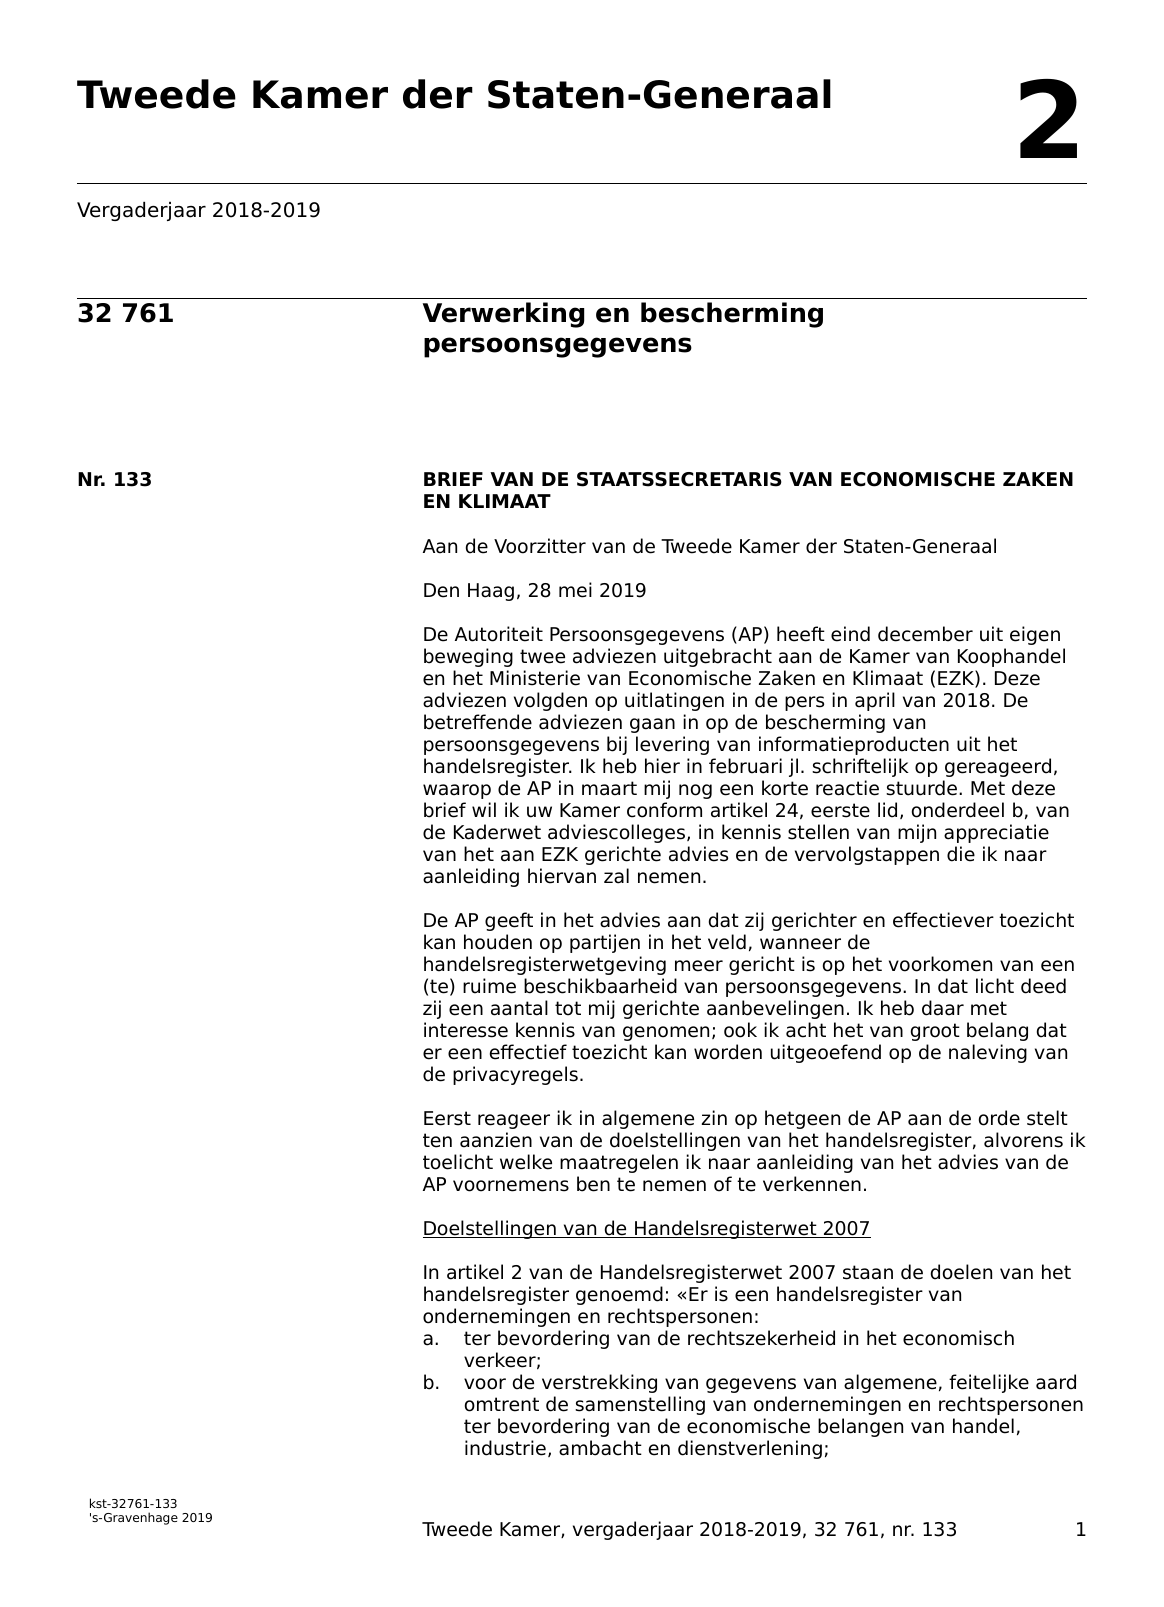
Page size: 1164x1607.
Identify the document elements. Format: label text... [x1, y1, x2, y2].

text 's-Gravenhage 2019 [88, 1511, 323, 1525]
text In artikel 2 van de Handelsregisterwet 2007 staan de doelen van het handelsregister genoemd: «Er is een handelsregister van ondernemingen en rechtspersonen: [422, 1262, 1087, 1328]
text Den Haag, 28 mei 2019 [422, 580, 1087, 602]
table_header 2 [886, 59, 1087, 183]
subtitle Doelstellingen van de Handelsregisterwet 2007 [422, 1218, 1087, 1240]
text b. voor de verstrekking van gegevens van algemene, feitelijke aard omtrent de samenstelling van ondernemingen en rechtspersonen ter bevordering van de economische belangen van handel, industrie, ambacht en dienstverlening; [422, 1372, 1087, 1460]
table_header Tweede Kamer der Staten-Generaal [77, 59, 886, 183]
subtitle 32 761 Verwerking en bescherming persoonsgegevens [77, 299, 1087, 358]
text a. ter bevordering van de rechtszekerheid in het economisch verkeer; [422, 1328, 1087, 1372]
text De AP geeft in het advies aan dat zij gerichter en effectiever toezicht kan houden op partijen in het veld, wanneer de handelsregisterwetgeving meer gericht is op het voorkomen van een (te) ruime beschikbaarheid van persoonsgegevens. In dat licht deed zij een aantal tot mij gerichte aanbevelingen. Ik heb daar met interesse kennis van genomen; ook ik acht het van groot belang dat er een effectief toezicht kan worden uitgeoefend op de naleving van de privacyregels. [422, 910, 1087, 1086]
text Eerst reageer ik in algemene zin op hetgeen de AP aan de orde stelt ten aanzien van de doelstellingen van het handelsregister, alvorens ik toelicht welke maatregelen ik naar aanleiding van het advies van de AP voornemens ben te nemen of te verkennen. [422, 1108, 1087, 1196]
subtitle Nr. 133 BRIEF VAN DE STAATSSECRETARIS VAN ECONOMISCHE ZAKEN EN KLIMAAT [77, 469, 1087, 513]
text kst-32761-133 [88, 1497, 323, 1511]
table_cell Vergaderjaar 2018-2019 [77, 184, 1087, 298]
text De Autoriteit Persoonsgegevens (AP) heeft eind december uit eigen beweging twee adviezen uitgebracht aan de Kamer van Koophandel en het Ministerie van Economische Zaken en Klimaat (EZK). Deze adviezen volgden op uitlatingen in de pers in april van 2018. De betreffende adviezen gaan in op de bescherming van persoonsgegevens bij levering van informatieproducten uit het handelsregister. Ik heb hier in februari jl. schriftelijk op gereageerd, waarop de AP in maart mij nog een korte reactie stuurde. Met deze brief wil ik uw Kamer conform artikel 24, eerste lid, onderdeel b, van de Kaderwet adviescolleges, in kennis stellen van mijn appreciatie van het aan EZK gerichte advies en de vervolgstappen die ik naar aanleiding hiervan zal nemen. [422, 624, 1087, 888]
text Aan de Voorzitter van de Tweede Kamer der Staten-Generaal [422, 536, 1087, 557]
